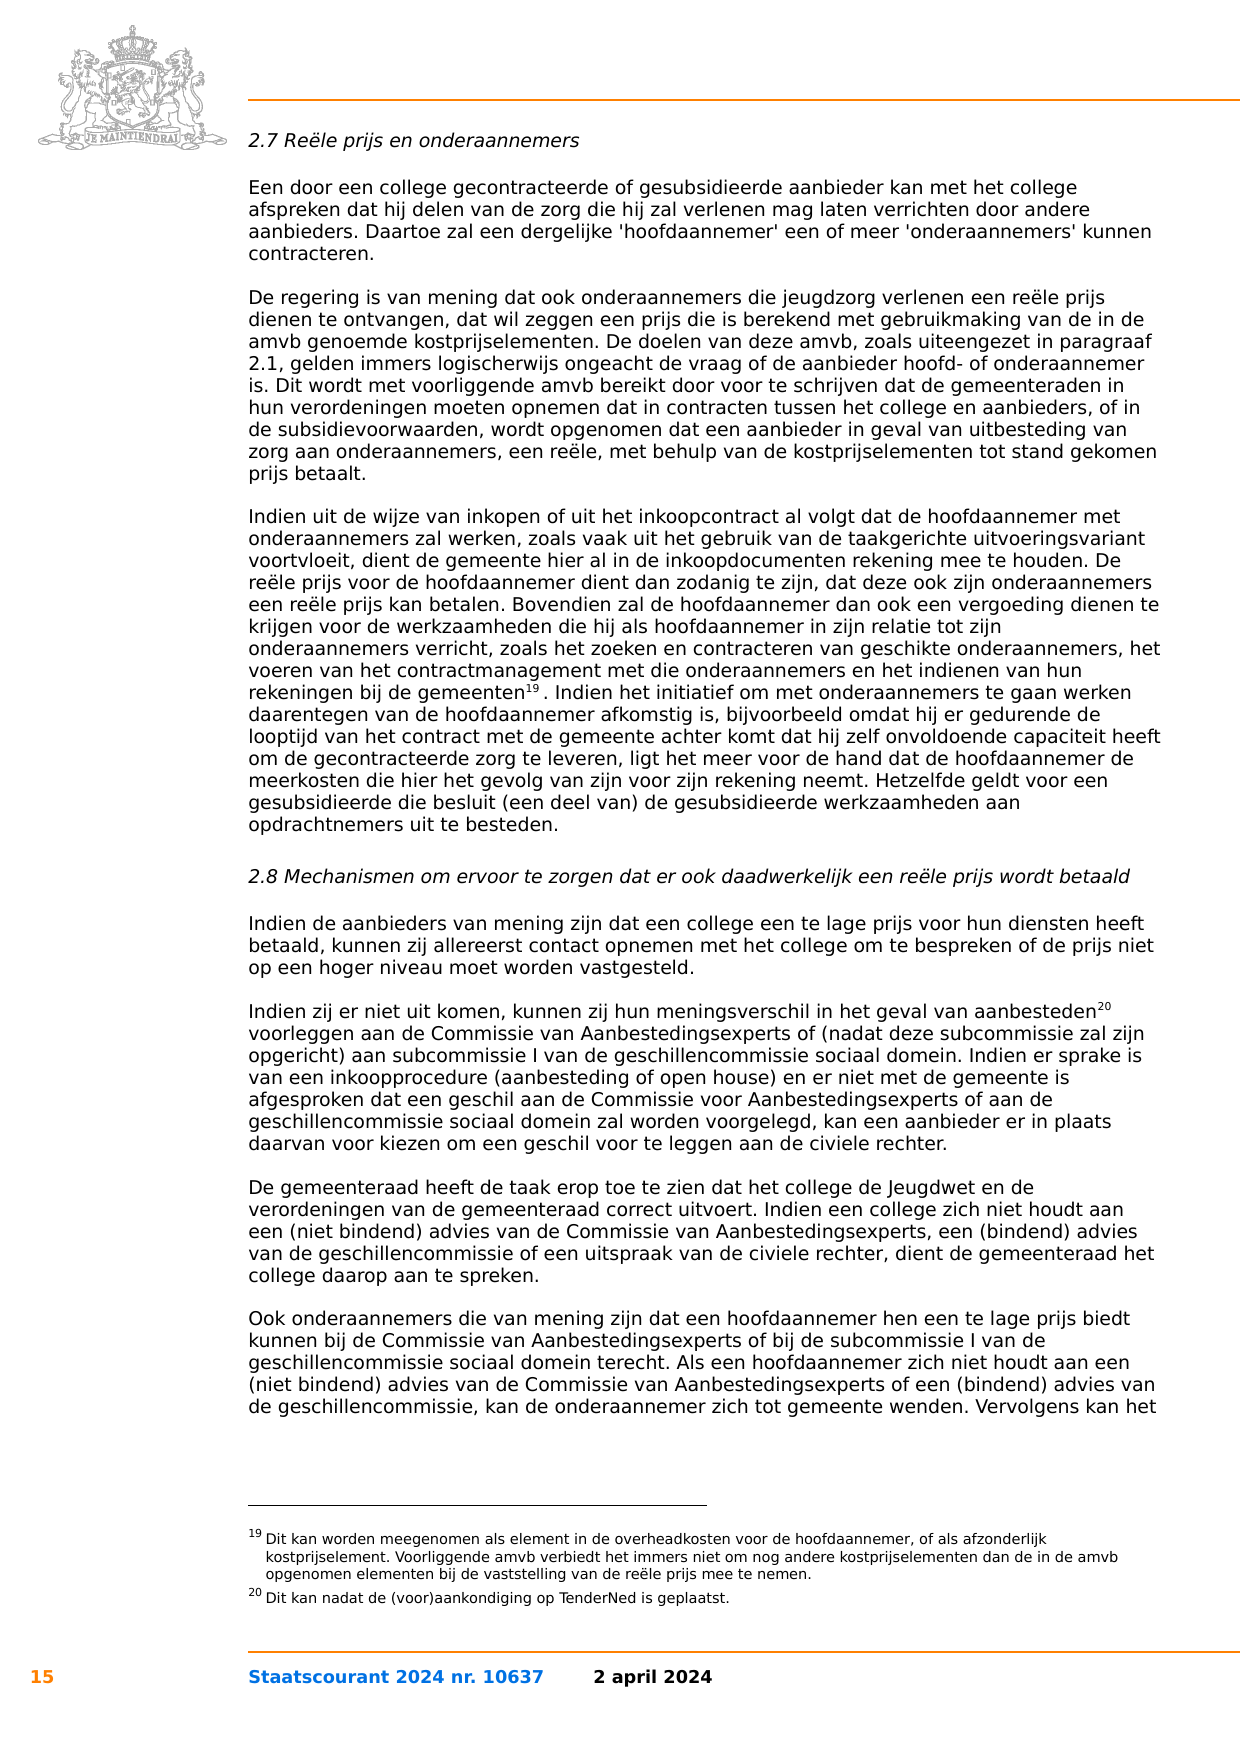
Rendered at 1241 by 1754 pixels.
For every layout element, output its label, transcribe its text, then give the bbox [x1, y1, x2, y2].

text Dit kan nadat de (voor)aankondiging op TenderNed is geplaatst. [248, 1586, 1163, 1608]
text Ook onderaannemers die van mening zijn dat een hoofdaannemer hen een te lage prijs biedt kunnen bij de Commissie van Aanbestedingsexperts of bij de subcommissie I van de geschillencommissie sociaal domein terecht. Als een hoofdaannemer zich niet houdt aan een (niet bindend) advies van de Commissie van Aanbestedingsexperts of een (bindend) advies van de geschillencommissie, kan de onderaannemer zich tot gemeente wenden. Vervolgens kan het [248, 1308, 1163, 1418]
subtitle 2.8 Mechanismen om ervoor te zorgen dat er ook daadwerkelijk een reële prijs wordt betaald [248, 866, 1163, 888]
text Indien uit de wijze van inkopen of uit het inkoopcontract al volgt dat de hoofdaannemer met onderaannemers zal werken, zoals vaak uit het gebruik van de taakgerichte uitvoeringsvariant voortvloeit, dient de gemeente hier al in de inkoopdocumenten rekening mee te houden. De reële prijs voor de hoofdaannemer dient dan zodanig te zijn, dat deze ook zijn onderaannemers een reële prijs kan betalen. Bovendien zal de hoofdaannemer dan ook een vergoeding dienen te krijgen voor de werkzaamheden die hij als hoofdaannemer in zijn relatie tot zijn onderaannemers verricht, zoals het zoeken en contracteren van geschikte onderaannemers, het voeren van het contractmanagement met die onderaannemers en het indienen van hun rekeningen bij de gemeenten. Indien het initiatief om met onderaannemers te gaan werken daarentegen van de hoofdaannemer afkomstig is, bijvoorbeeld omdat hij er gedurende de looptijd van het contract met de gemeente achter komt dat hij zelf onvoldoende capaciteit heeft om de gecontracteerde zorg te leveren, ligt het meer voor de hand dat de hoofdaannemer de meerkosten die hier het gevolg van zijn voor zijn rekening neemt. Hetzelfde geldt voor een gesubsidieerde die besluit (een deel van) de gesubsidieerde werkzaamheden aan opdrachtnemers uit te besteden. [248, 506, 1163, 836]
picture [38, 25, 227, 150]
text De gemeenteraad heeft de taak erop toe te zien dat het college de Jeugdwet en de verordeningen van de gemeenteraad correct uitvoert. Indien een college zich niet houdt aan een (niet bindend) advies van de Commissie van Aanbestedingsexperts, een (bindend) advies van de geschillencommissie of een uitspraak van de civiele rechter, dient de gemeenteraad het college daarop aan te spreken. [248, 1177, 1163, 1286]
subtitle 2.7 Reële prijs en onderaannemers [248, 130, 1163, 152]
text Indien de aanbieders van mening zijn dat een college een te lage prijs voor hun diensten heeft betaald, kunnen zij allereerst contact opnemen met het college om te bespreken of de prijs niet op een hoger niveau moet worden vastgesteld. [248, 913, 1163, 979]
text Indien zij er niet uit komen, kunnen zij hun meningsverschil in het geval van aanbesteden voorleggen aan de Commissie van Aanbestedingsexperts of (nadat deze subcommissie zal zijn opgericht) aan subcommissie I van de geschillencommissie sociaal domein. Indien er sprake is van een inkoopprocedure (aanbesteding of open house) en er niet met de gemeente is afgesproken dat een geschil aan de Commissie voor Aanbestedingsexperts of aan de geschillencommissie sociaal domein zal worden voorgelegd, kan een aanbieder er in plaats daarvan voor kiezen om een geschil voor te leggen aan de civiele rechter. [248, 1001, 1163, 1155]
text Een door een college gecontracteerde of gesubsidieerde aanbieder kan met het college afspreken dat hij delen van de zorg die hij zal verlenen mag laten verrichten door andere aanbieders. Daartoe zal een dergelijke 'hoofdaannemer' een of meer 'onderaannemers' kunnen contracteren. [248, 177, 1163, 265]
text De regering is van mening dat ook onderaannemers die jeugdzorg verlenen een reële prijs dienen te ontvangen, dat wil zeggen een prijs die is berekend met gebruikmaking van de in de amvb genoemde kostprijselementen. De doelen van deze amvb, zoals uiteengezet in paragraaf 2.1, gelden immers logischerwijs ongeacht de vraag of de aanbieder hoofd- of onderaannemer is. Dit wordt met voorliggende amvb bereikt door voor te schrijven dat de gemeenteraden in hun verordeningen moeten opnemen dat in contracten tussen het college en aanbieders, of in de subsidievoorwaarden, wordt opgenomen dat een aanbieder in geval van uitbesteding van zorg aan onderaannemers, een reële, met behulp van de kostprijselementen tot stand gekomen prijs betaalt. [248, 287, 1163, 484]
text Dit kan worden meegenomen als element in de overheadkosten voor de hoofdaannemer, of als afzonderlijk kostprijselement. Voorliggende amvb verbiedt het immers niet om nog andere kostprijselementen dan de in de amvb opgenomen elementen bij de vaststelling van de reële prijs mee te nemen. [248, 1527, 1163, 1583]
